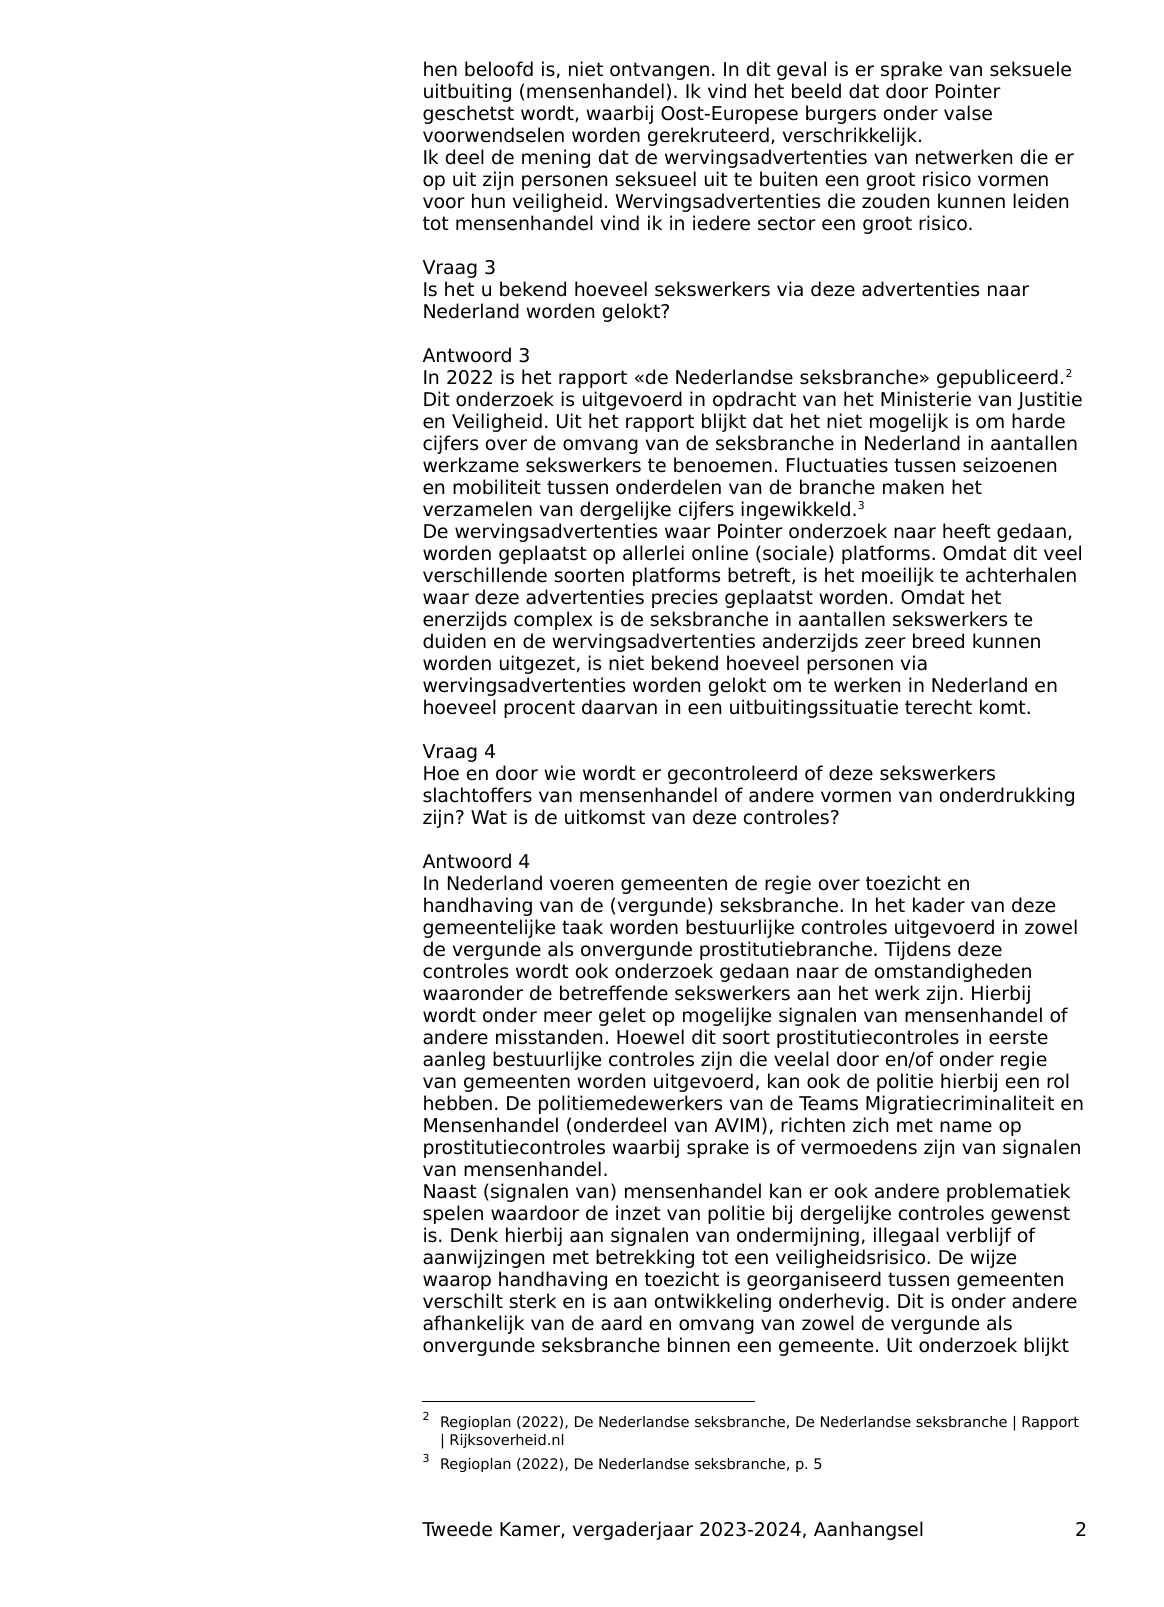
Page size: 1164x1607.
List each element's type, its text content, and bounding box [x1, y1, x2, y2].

text Hoe en door wie wordt er gecontroleerd of deze sekswerkers slachtoffers van mensenhandel of andere vormen van onderdrukking zijn? Wat is de uitkomst van deze controles? [422, 763, 1087, 829]
text Is het u bekend hoeveel sekswerkers via deze advertenties naar Nederland worden gelokt? [422, 279, 1087, 323]
text Antwoord 4 [422, 851, 1087, 873]
text Regioplan (2022), De Nederlandse seksbranche, De Nederlandse seksbranche | Rapport | Rijksoverheid.nl [422, 1410, 1087, 1449]
text Antwoord 3 [422, 345, 1087, 367]
text Naast (signalen van) mensenhandel kan er ook andere problematiek spelen waardoor de inzet van politie bij dergelijke controles gewenst is. Denk hierbij aan signalen van ondermijning, illegaal verblijf of aanwijzingen met betrekking tot een veiligheidsrisico. De wijze waarop handhaving en toezicht is georganiseerd tussen gemeenten verschilt sterk en is aan ontwikkeling onderhevig. Dit is onder andere afhankelijk van de aard en omvang van zowel de vergunde als onvergunde seksbranche binnen een gemeente. Uit onderzoek blijkt [422, 1181, 1087, 1357]
text Regioplan (2022), De Nederlandse seksbranche, p. 5 [422, 1452, 1087, 1474]
text In Nederland voeren gemeenten de regie over toezicht en handhaving van de (vergunde) seksbranche. In het kader van deze gemeentelijke taak worden bestuurlijke controles uitgevoerd in zowel de vergunde als onvergunde prostitutiebranche. Tijdens deze controles wordt ook onderzoek gedaan naar de omstandigheden waaronder de betreffende sekswerkers aan het werk zijn. Hierbij wordt onder meer gelet op mogelijke signalen van mensenhandel of andere misstanden. Hoewel dit soort prostitutiecontroles in eerste aanleg bestuurlijke controles zijn die veelal door en/of onder regie van gemeenten worden uitgevoerd, kan ook de politie hierbij een rol hebben. De politiemedewerkers van de Teams Migratiecriminaliteit en Mensenhandel (onderdeel van AVIM), richten zich met name op prostitutiecontroles waarbij sprake is of vermoedens zijn van signalen van mensenhandel. [422, 873, 1087, 1181]
text Vraag 3 [422, 257, 1087, 279]
text In 2022 is het rapport «de Nederlandse seksbranche» gepubliceerd. Dit onderzoek is uitgevoerd in opdracht van het Ministerie van Justitie en Veiligheid. Uit het rapport blijkt dat het niet mogelijk is om harde cijfers over de omvang van de seksbranche in Nederland in aantallen werkzame sekswerkers te benoemen. Fluctuaties tussen seizoenen en mobiliteit tussen onderdelen van de branche maken het verzamelen van dergelijke cijfers ingewikkeld. [422, 367, 1087, 521]
text De wervingsadvertenties waar Pointer onderzoek naar heeft gedaan, worden geplaatst op allerlei online (sociale) platforms. Omdat dit veel verschillende soorten platforms betreft, is het moeilijk te achterhalen waar deze advertenties precies geplaatst worden. Omdat het enerzijds complex is de seksbranche in aantallen sekswerkers te duiden en de wervingsadvertenties anderzijds zeer breed kunnen worden uitgezet, is niet bekend hoeveel personen via wervingsadvertenties worden gelokt om te werken in Nederland en hoeveel procent daarvan in een uitbuitingssituatie terecht komt. [422, 521, 1087, 719]
text Ik deel de mening dat de wervingsadvertenties van netwerken die er op uit zijn personen seksueel uit te buiten een groot risico vormen voor hun veiligheid. Wervingsadvertenties die zouden kunnen leiden tot mensenhandel vind ik in iedere sector een groot risico. [422, 147, 1087, 235]
text Vraag 4 [422, 741, 1087, 763]
text hen beloofd is, niet ontvangen. In dit geval is er sprake van seksuele uitbuiting (mensenhandel). Ik vind het beeld dat door Pointer geschetst wordt, waarbij Oost-Europese burgers onder valse voorwendselen worden gerekruteerd, verschrikkelijk. [422, 59, 1087, 147]
